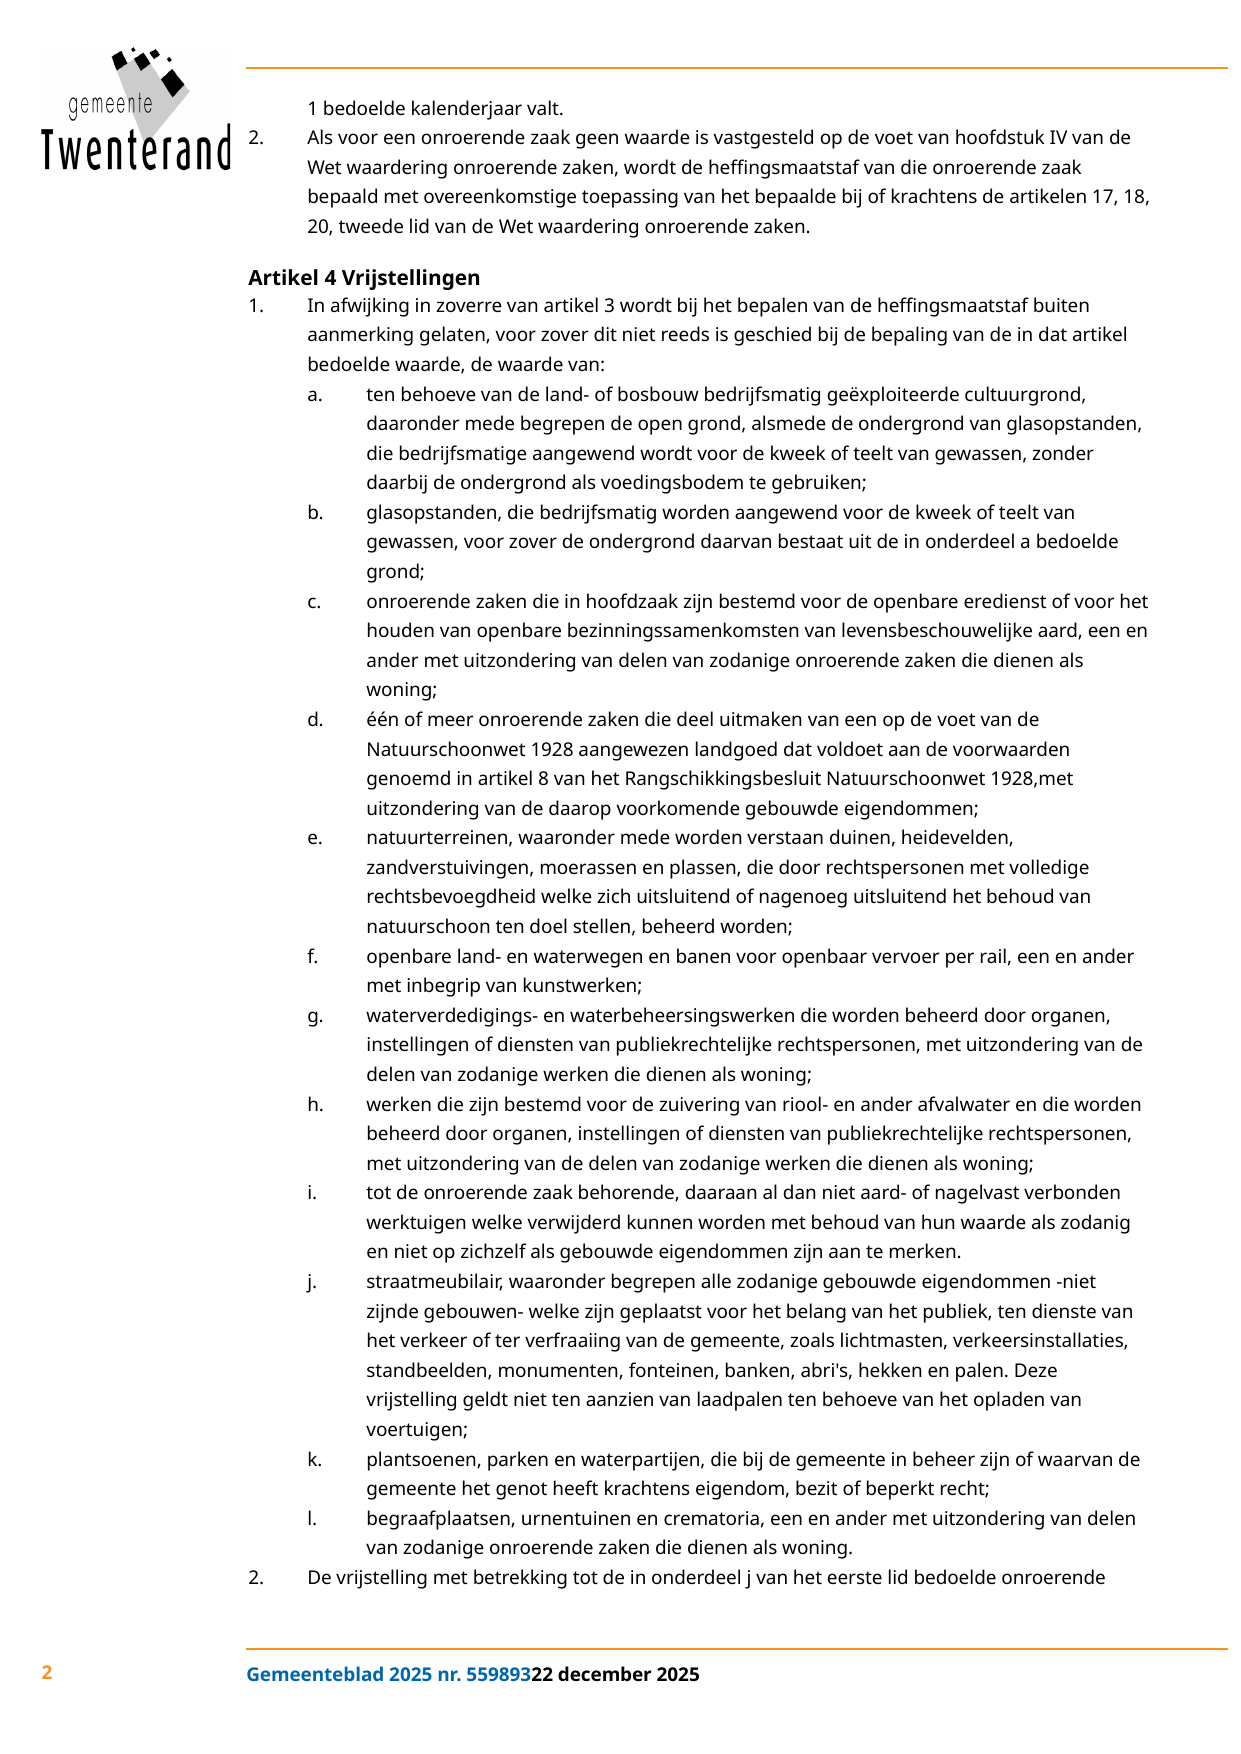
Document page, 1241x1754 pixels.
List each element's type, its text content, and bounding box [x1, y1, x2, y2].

list natuurterreinen, waaronder mede worden verstaan duinen, heidevelden, zandverstuivingen, moerassen en plassen, die door rechtspersonen met volledige rechtsbevoegdheid welke zich uitsluitend of nagenoeg uitsluitend het behoud van natuurschoon ten doel stellen, beheerd worden; [307, 824, 1152, 939]
list De vrijstelling met betrekking tot de in onderdeel j van het eerste lid bedoelde onroerende [248, 1564, 1152, 1590]
list begraafplaatsen, urnentuinen en crematoria, een en ander met uitzondering van delen van zodanige onroerende zaken die dienen als woning. [307, 1505, 1152, 1560]
list openbare land- en waterwegen en banen voor openbaar vervoer per rail, een en ander met inbegrip van kunstwerken; [307, 943, 1152, 998]
list In afwijking in zoverre van artikel 3 wordt bij het bepalen van de heffingsmaatstaf buiten aanmerking gelaten, voor zover dit niet reeds is geschied bij de bepaling van de in dat artikel bedoelde waarde, de waarde van: [248, 292, 1152, 377]
list plantsoenen, parken en waterpartijen, die bij de gemeente in beheer zijn of waarvan de gemeente het genot heeft krachtens eigendom, bezit of beperkt recht; [307, 1446, 1152, 1501]
text Artikel 4 Vrijstellingen [248, 263, 1152, 292]
list straatmeubilair, waaronder begrepen alle zodanige gebouwde eigendommen -niet zijnde gebouwen- welke zijn geplaatst voor het belang van het publiek, ten dienste van het verkeer of ter verfraaiing van de gemeente, zoals lichtmasten, verkeersinstallaties, standbeelden, monumenten, fonteinen, banken, abri's, hekken en palen. Deze vrijstelling geldt niet ten aanzien van laadpalen ten behoeve van het opladen van voertuigen; [307, 1268, 1152, 1442]
list glasopstanden, die bedrijfsmatig worden aangewend voor de kweek of teelt van gewassen, voor zover de ondergrond daarvan bestaat uit de in onderdeel a bedoelde grond; [307, 499, 1152, 584]
list één of meer onroerende zaken die deel uitmaken van een op de voet van de Natuurschoonwet 1928 aangewezen landgoed dat voldoet aan de voorwaarden genoemd in artikel 8 van het Rangschikkingsbesluit Natuurschoonwet 1928,met uitzondering van de daarop voorkomende gebouwde eigendommen; [307, 706, 1152, 821]
list 1 bedoelde kalenderjaar valt. [248, 95, 1152, 121]
list ten behoeve van de land- of bosbouw bedrijfsmatig geëxploiteerde cultuurgrond, daaronder mede begrepen de open grond, alsmede de ondergrond van glasopstanden, die bedrijfsmatige aangewend wordt voor de kweek of teelt van gewassen, zonder daarbij de ondergrond als voedingsbodem te gebruiken; [307, 381, 1152, 495]
picture [41, 47, 231, 172]
list onroerende zaken die in hoofdzaak zijn bestemd voor de openbare eredienst of voor het houden van openbare bezinningssamenkomsten van levensbeschouwelijke aard, een en ander met uitzondering van delen van zodanige onroerende zaken die dienen als woning; [307, 588, 1152, 702]
list waterverdedigings- en waterbeheersingswerken die worden beheerd door organen, instellingen of diensten van publiekrechtelijke rechtspersonen, met uitzondering van de delen van zodanige werken die dienen als woning; [307, 1002, 1152, 1087]
list Als voor een onroerende zaak geen waarde is vastgesteld op de voet van hoofdstuk IV van de Wet waardering onroerende zaken, wordt de heffingsmaatstaf van die onroerende zaak bepaald met overeenkomstige toepassing van het bepaalde bij of krachtens de artikelen 17, 18, 20, tweede lid van de Wet waardering onroerende zaken. [248, 124, 1152, 239]
list werken die zijn bestemd voor de zuivering van riool- en ander afvalwater en die worden beheerd door organen, instellingen of diensten van publiekrechtelijke rechtspersonen, met uitzondering van de delen van zodanige werken die dienen als woning; [307, 1091, 1152, 1176]
list tot de onroerende zaak behorende, daaraan al dan niet aard- of nagelvast verbonden werktuigen welke verwijderd kunnen worden met behoud van hun waarde als zodanig en niet op zichzelf als gebouwde eigendommen zijn aan te merken. [307, 1179, 1152, 1264]
